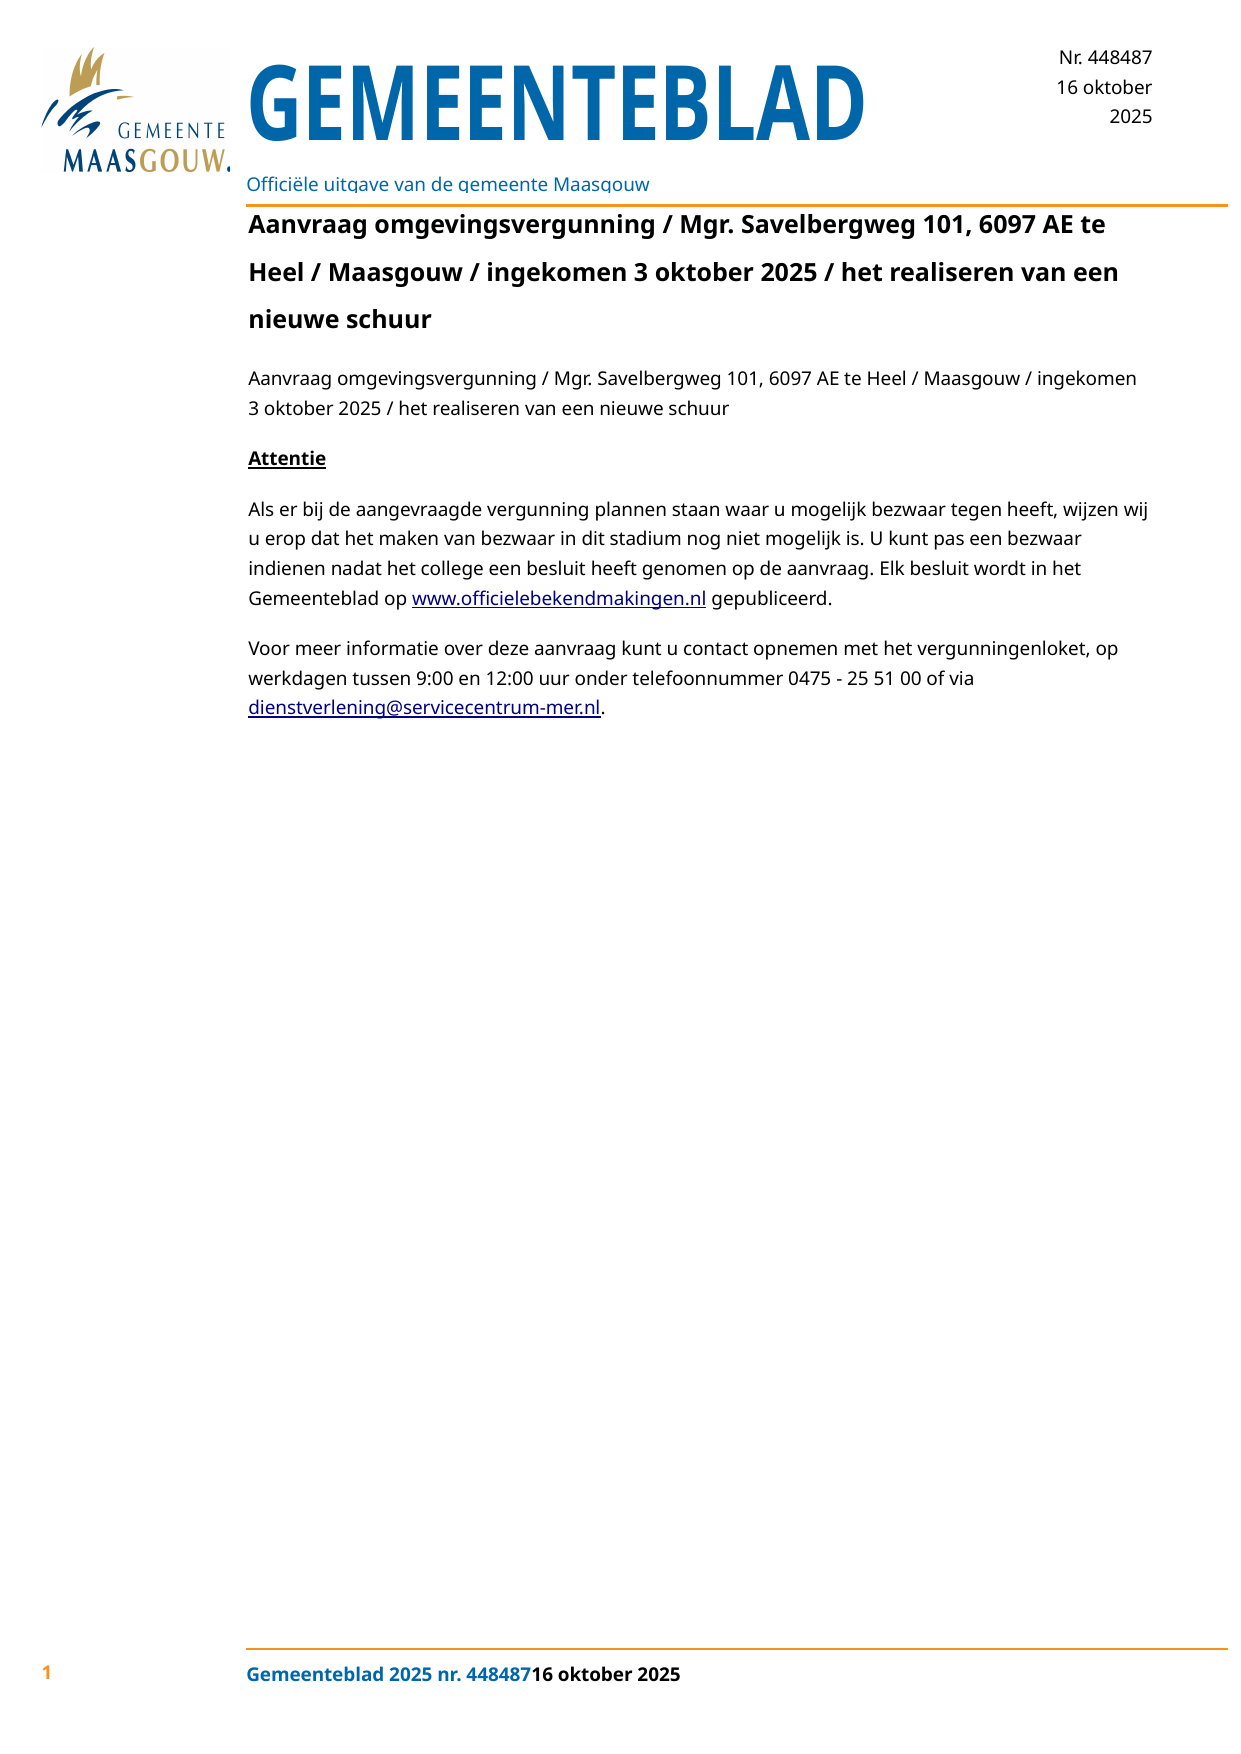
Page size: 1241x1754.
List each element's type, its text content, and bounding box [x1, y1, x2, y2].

picture [41, 47, 231, 172]
text Attentie [248, 446, 1152, 471]
text Aanvraag omgevingsvergunning / Mgr. Savelbergweg 101, 6097 AE te Heel / Maasgouw / ingekomen 3 oktober 2025 / het realiseren van een nieuwe schuur [248, 366, 1152, 421]
text Voor meer informatie over deze aanvraag kunt u contact opnemen met het vergunningenloket, op werkdagen tussen 9:00 en 12:00 uur onder telefoonnummer 0475 - 25 51 00 of via dienstverlening@servicecentrum-mer.nl. [248, 635, 1152, 720]
text Aanvraag omgevingsvergunning / Mgr. Savelbergweg 101, 6097 AE te Heel / Maasgouw / ingekomen 3 oktober 2025 / het realiseren van een nieuwe schuur [248, 207, 1152, 336]
text Als er bij de aangevraagde vergunning plannen staan waar u mogelijk bezwaar tegen heeft, wijzen wij u erop dat het maken van bezwaar in dit stadium nog niet mogelijk is. U kunt pas een bezwaar indienen nadat het college een besluit heeft genomen op de aanvraag. Elk besluit wordt in het Gemeenteblad op www.officielebekendmakingen.nl gepubliceerd. [248, 496, 1152, 610]
